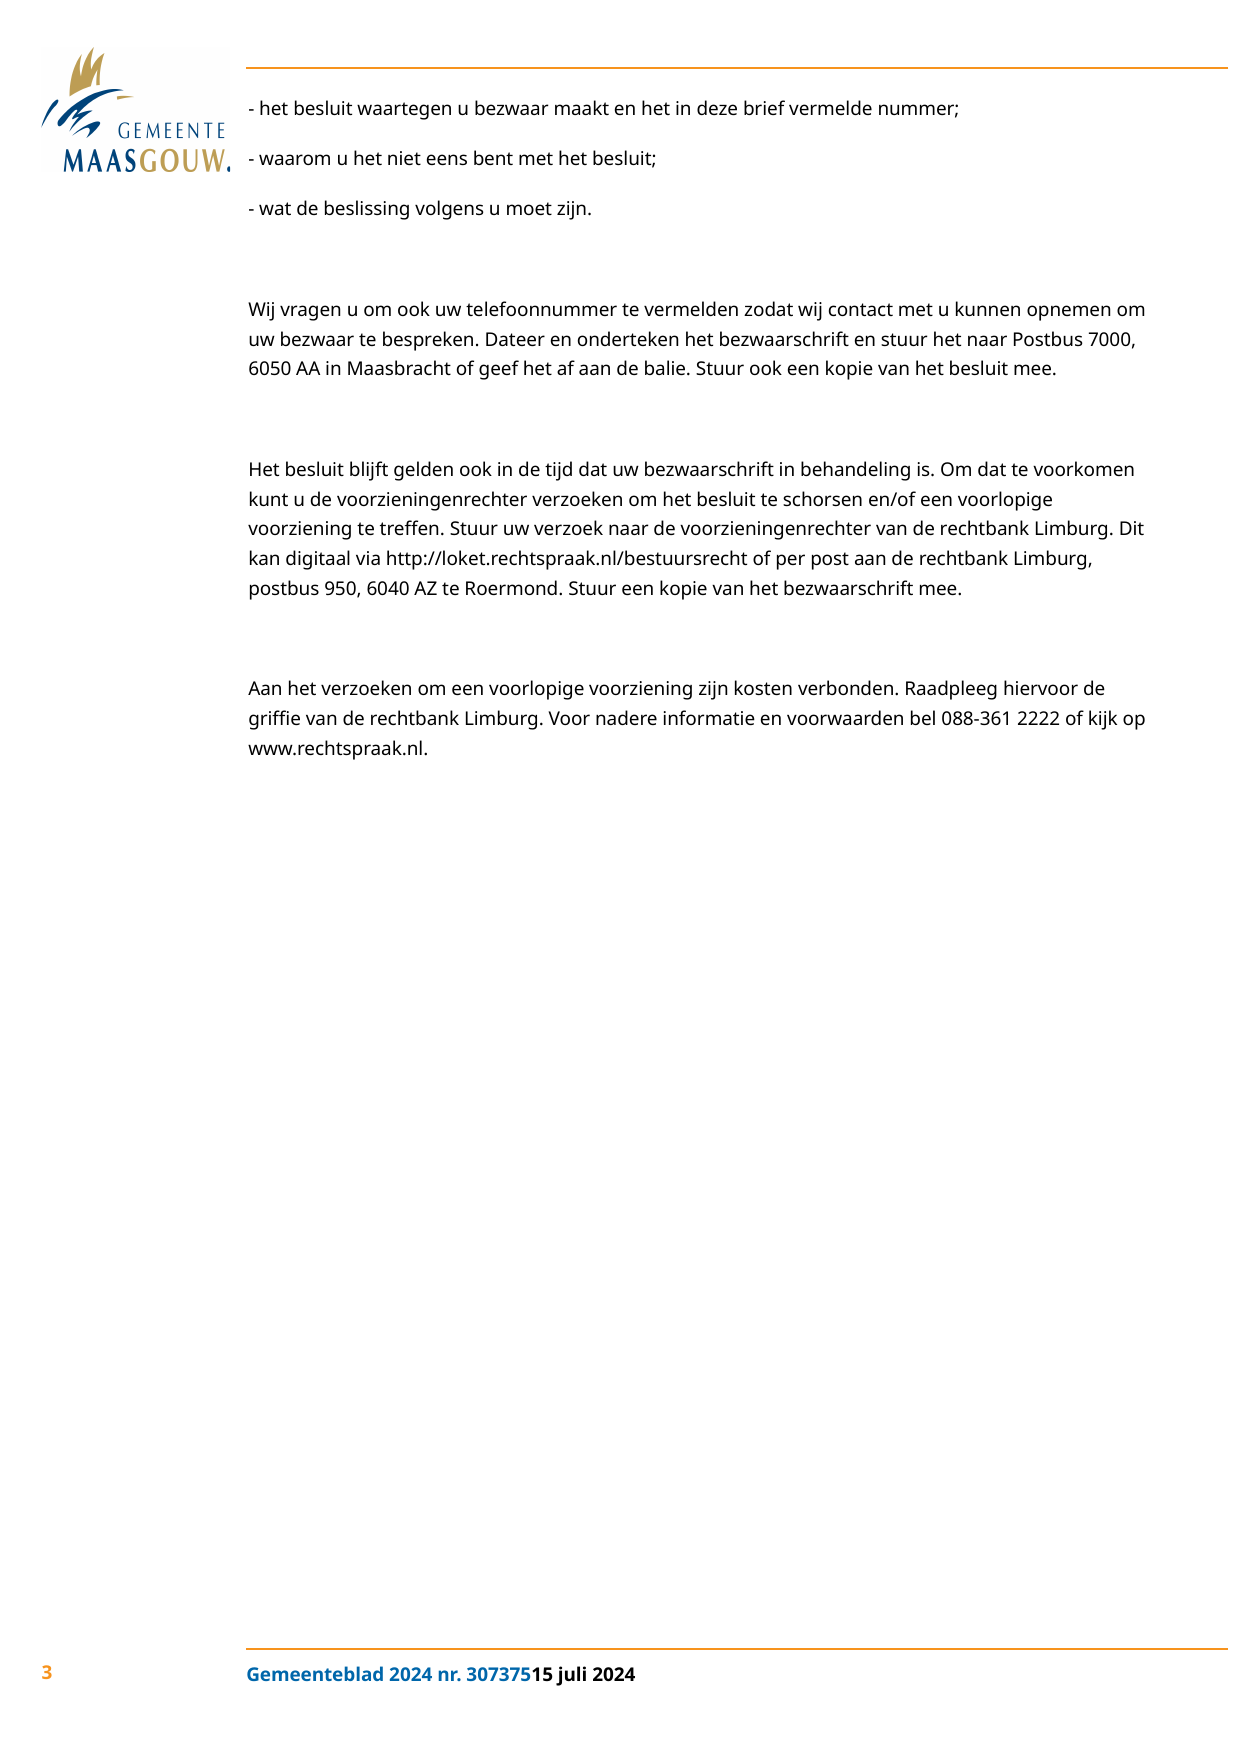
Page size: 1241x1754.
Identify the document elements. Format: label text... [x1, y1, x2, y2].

text - waarom u het niet eens bent met het besluit; [248, 145, 1152, 171]
text Aan het verzoeken om een voorlopige voorziening zijn kosten verbonden. Raadpleeg hiervoor de griffie van de rechtbank Limburg. Voor nadere informatie en voorwaarden bel 088-361 2222 of kijk op www.rechtspraak.nl. [248, 676, 1152, 761]
text - wat de beslissing volgens u moet zijn. [248, 196, 1152, 221]
text Wij vragen u om ook uw telefoonnummer te vermelden zodat wij contact met u kunnen opnemen om uw bezwaar te bespreken. Dateer en onderteken het bezwaarschrift en stuur het naar Postbus 7000, 6050 AA in Maasbracht of geef het af aan de balie. Stuur ook een kopie van het besluit mee. [248, 296, 1152, 381]
text - het besluit waartegen u bezwaar maakt en het in deze brief vermelde nummer; [248, 95, 1152, 121]
text Het besluit blijft gelden ook in de tijd dat uw bezwaarschrift in behandeling is. Om dat te voorkomen kunt u de voorzieningenrechter verzoeken om het besluit te schorsen en/of een voorlopige voorziening te treffen. Stuur uw verzoek naar de voorzieningenrechter van de rechtbank Limburg. Dit kan digitaal via http://loket.rechtspraak.nl/bestuursrecht of per post aan de rechtbank Limburg, postbus 950, 6040 AZ te Roermond. Stuur een kopie van het bezwaarschrift mee. [248, 456, 1152, 601]
picture [41, 47, 231, 172]
